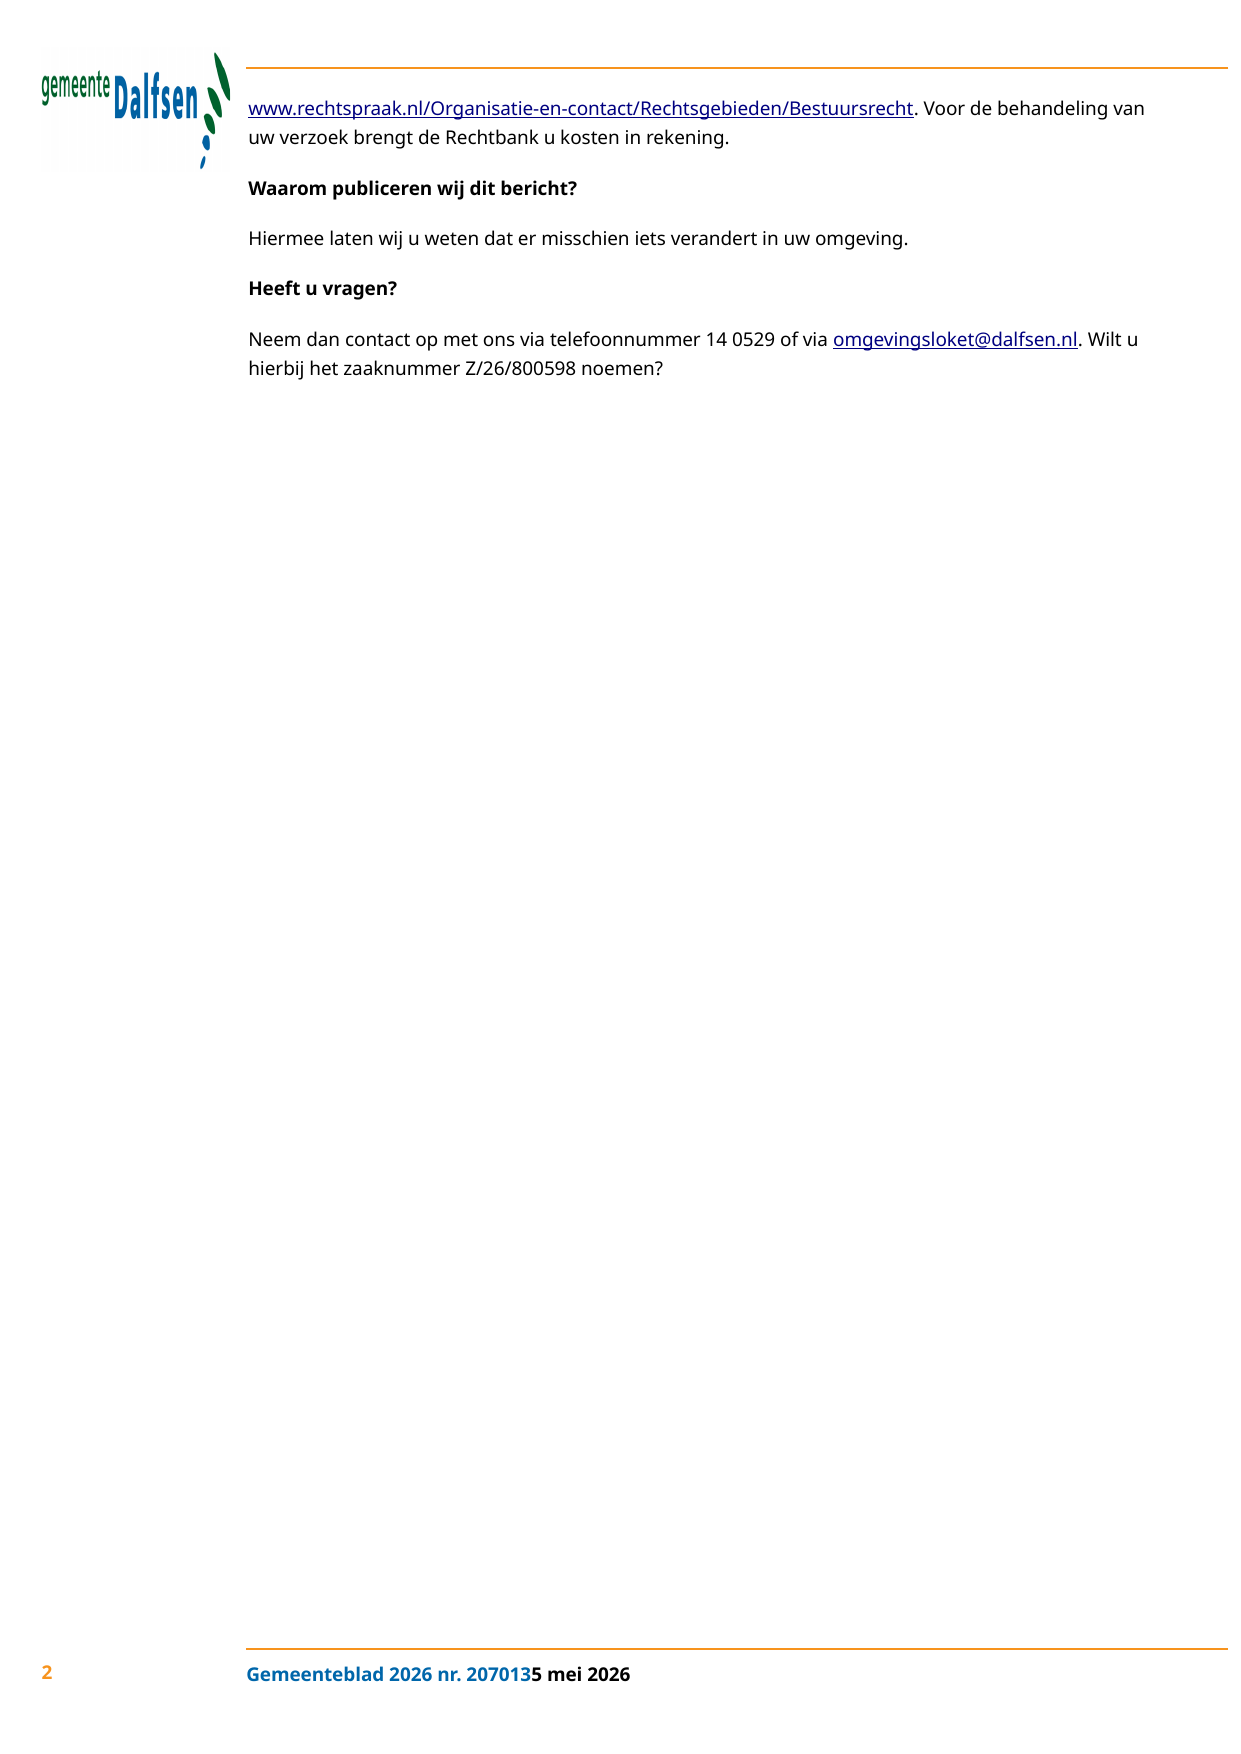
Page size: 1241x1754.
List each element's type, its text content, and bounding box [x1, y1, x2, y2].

text Hiermee laten wij u weten dat er misschien iets verandert in uw omgeving. [248, 225, 1152, 251]
picture [41, 47, 231, 172]
text Waarom publiceren wij dit bericht? [248, 175, 1152, 201]
text www.rechtspraak.nl/Organisatie-en-contact/Rechtsgebieden/Bestuursrecht. Voor de behandeling van uw verzoek brengt de Rechtbank u kosten in rekening. [248, 95, 1152, 150]
text Neem dan contact op met ons via telefoonnummer 14 0529 of via omgevingsloket@dalfsen.nl. Wilt u hierbij het zaaknummer Z/26/800598 noemen? [248, 326, 1152, 381]
text Heeft u vragen? [248, 276, 1152, 301]
